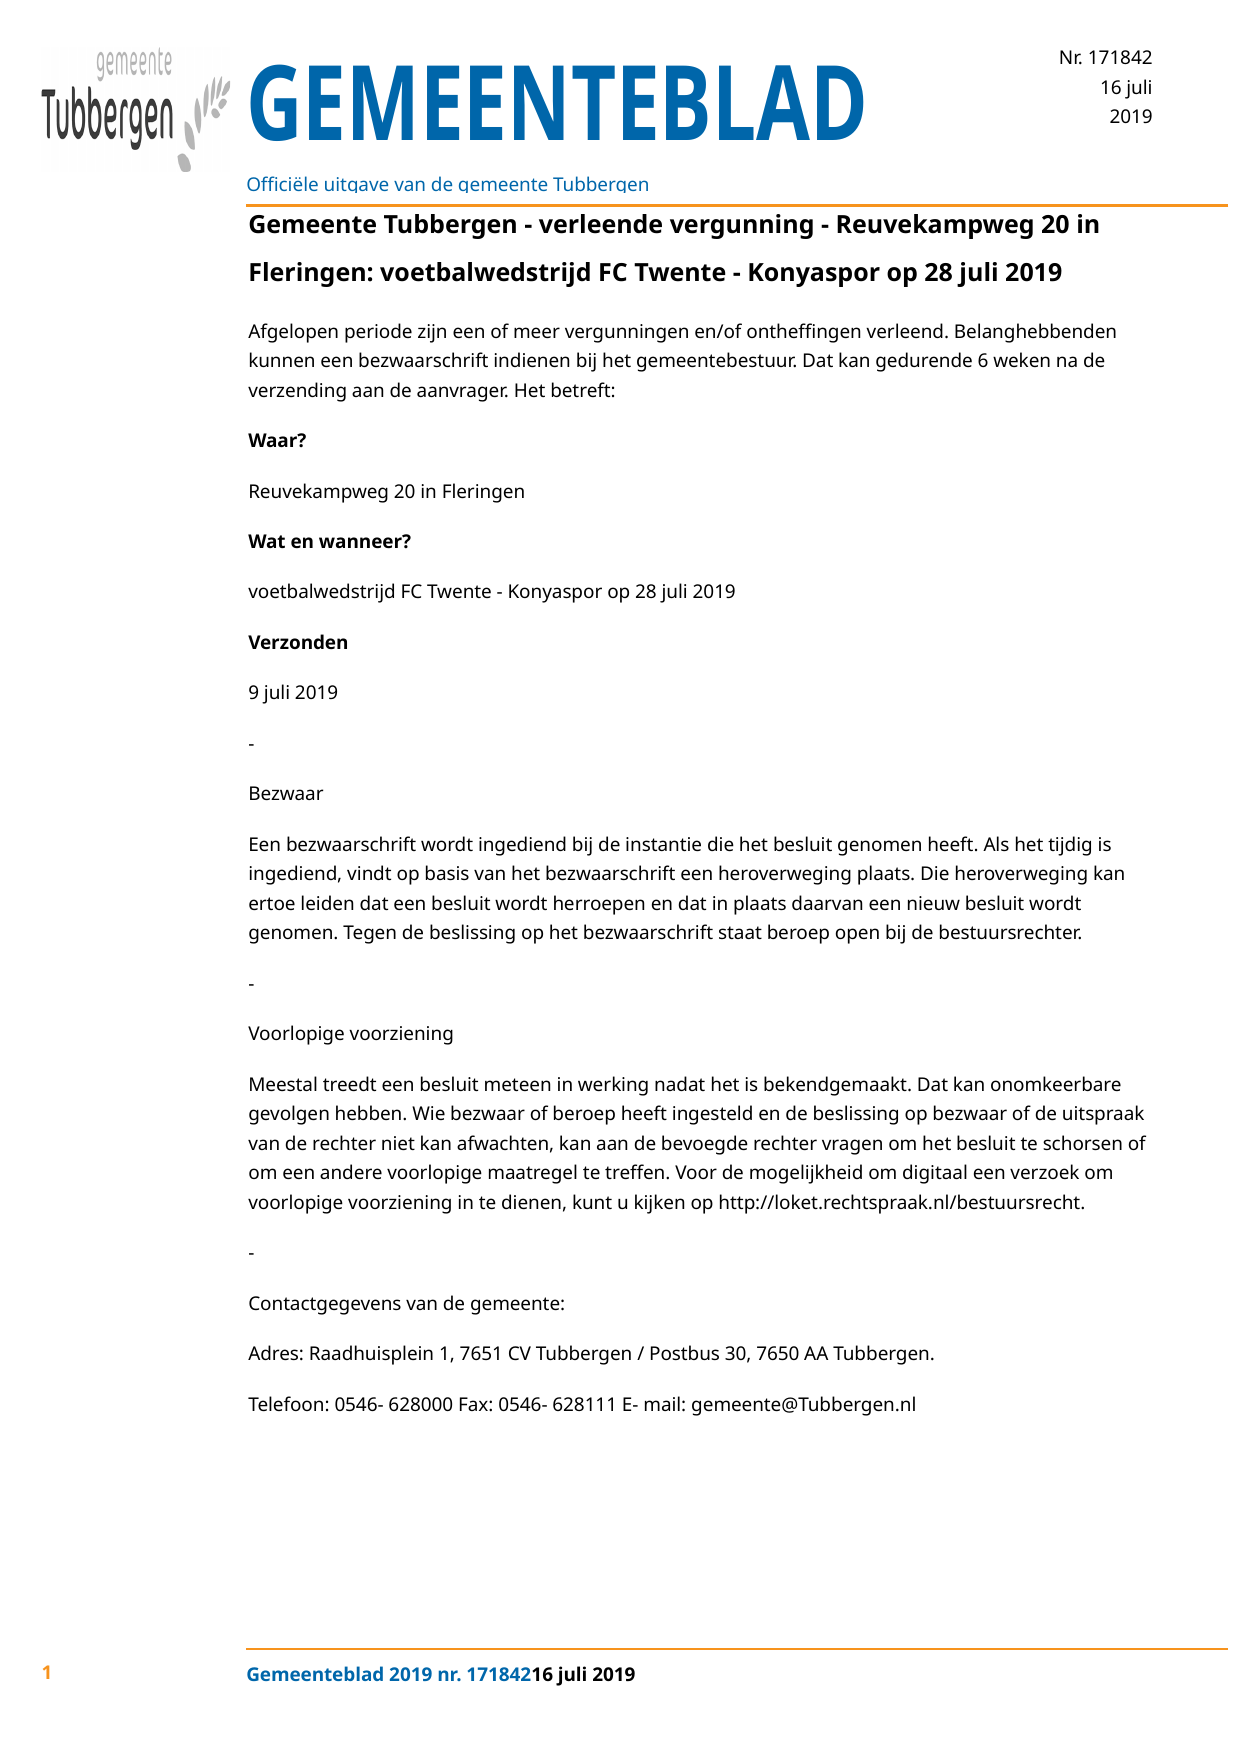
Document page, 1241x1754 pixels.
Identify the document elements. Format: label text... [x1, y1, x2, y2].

text Wat en wanneer? [248, 528, 1152, 554]
text Bezwaar [248, 780, 1152, 806]
text Voorlopige voorziening [248, 1020, 1152, 1046]
text Gemeente Tubbergen - verleende vergunning - Reuvekampweg 20 in Fleringen: voetbalwedstrijd FC Twente - Konyaspor op 28 juli 2019 [248, 207, 1152, 288]
text Adres: Raadhuisplein 1, 7651 CV Tubbergen / Postbus 30, 7650 AA Tubbergen. [248, 1340, 1152, 1366]
text 9 juli 2019 [248, 679, 1152, 705]
text - [248, 1239, 1152, 1265]
text Een bezwaarschrift wordt ingediend bij de instantie die het besluit genomen heeft. Als het tijdig is ingediend, vindt op basis van het bezwaarschrift een heroverweging plaats. Die heroverweging kan ertoe leiden dat een besluit wordt herroepen en dat in plaats daarvan een nieuw besluit wordt genomen. Tegen de beslissing op het bezwaarschrift staat beroep open bij de bestuursrechter. [248, 831, 1152, 945]
text - [248, 730, 1152, 756]
text Telefoon: 0546- 628000 Fax: 0546- 628111 E- mail: gemeente@Tubbergen.nl [248, 1391, 1152, 1417]
text Afgelopen periode zijn een of meer vergunningen en/of ontheffingen verleend. Belanghebbenden kunnen een bezwaarschrift indienen bij het gemeentebestuur. Dat kan gedurende 6 weken na de verzending aan de aanvrager. Het betreft: [248, 318, 1152, 403]
text Meestal treedt een besluit meteen in werking nadat het is bekendgemaakt. Dat kan onomkeerbare gevolgen hebben. Wie bezwaar of beroep heeft ingesteld en de beslissing op bezwaar of de uitspraak van de rechter niet kan afwachten, kan aan de bevoegde rechter vragen om het besluit te schorsen of om een andere voorlopige maatregel te treffen. Voor de mogelijkheid om digitaal een verzoek om voorlopige voorziening in te dienen, kunt u kijken op http://loket.rechtspraak.nl/bestuursrecht. [248, 1071, 1152, 1215]
text - [248, 970, 1152, 996]
text voetbalwedstrijd FC Twente - Konyaspor op 28 juli 2019 [248, 579, 1152, 604]
picture [41, 47, 231, 172]
text Contactgegevens van de gemeente: [248, 1290, 1152, 1316]
text Reuvekampweg 20 in Fleringen [248, 478, 1152, 504]
text Waar? [248, 427, 1152, 453]
text Verzonden [248, 629, 1152, 655]
